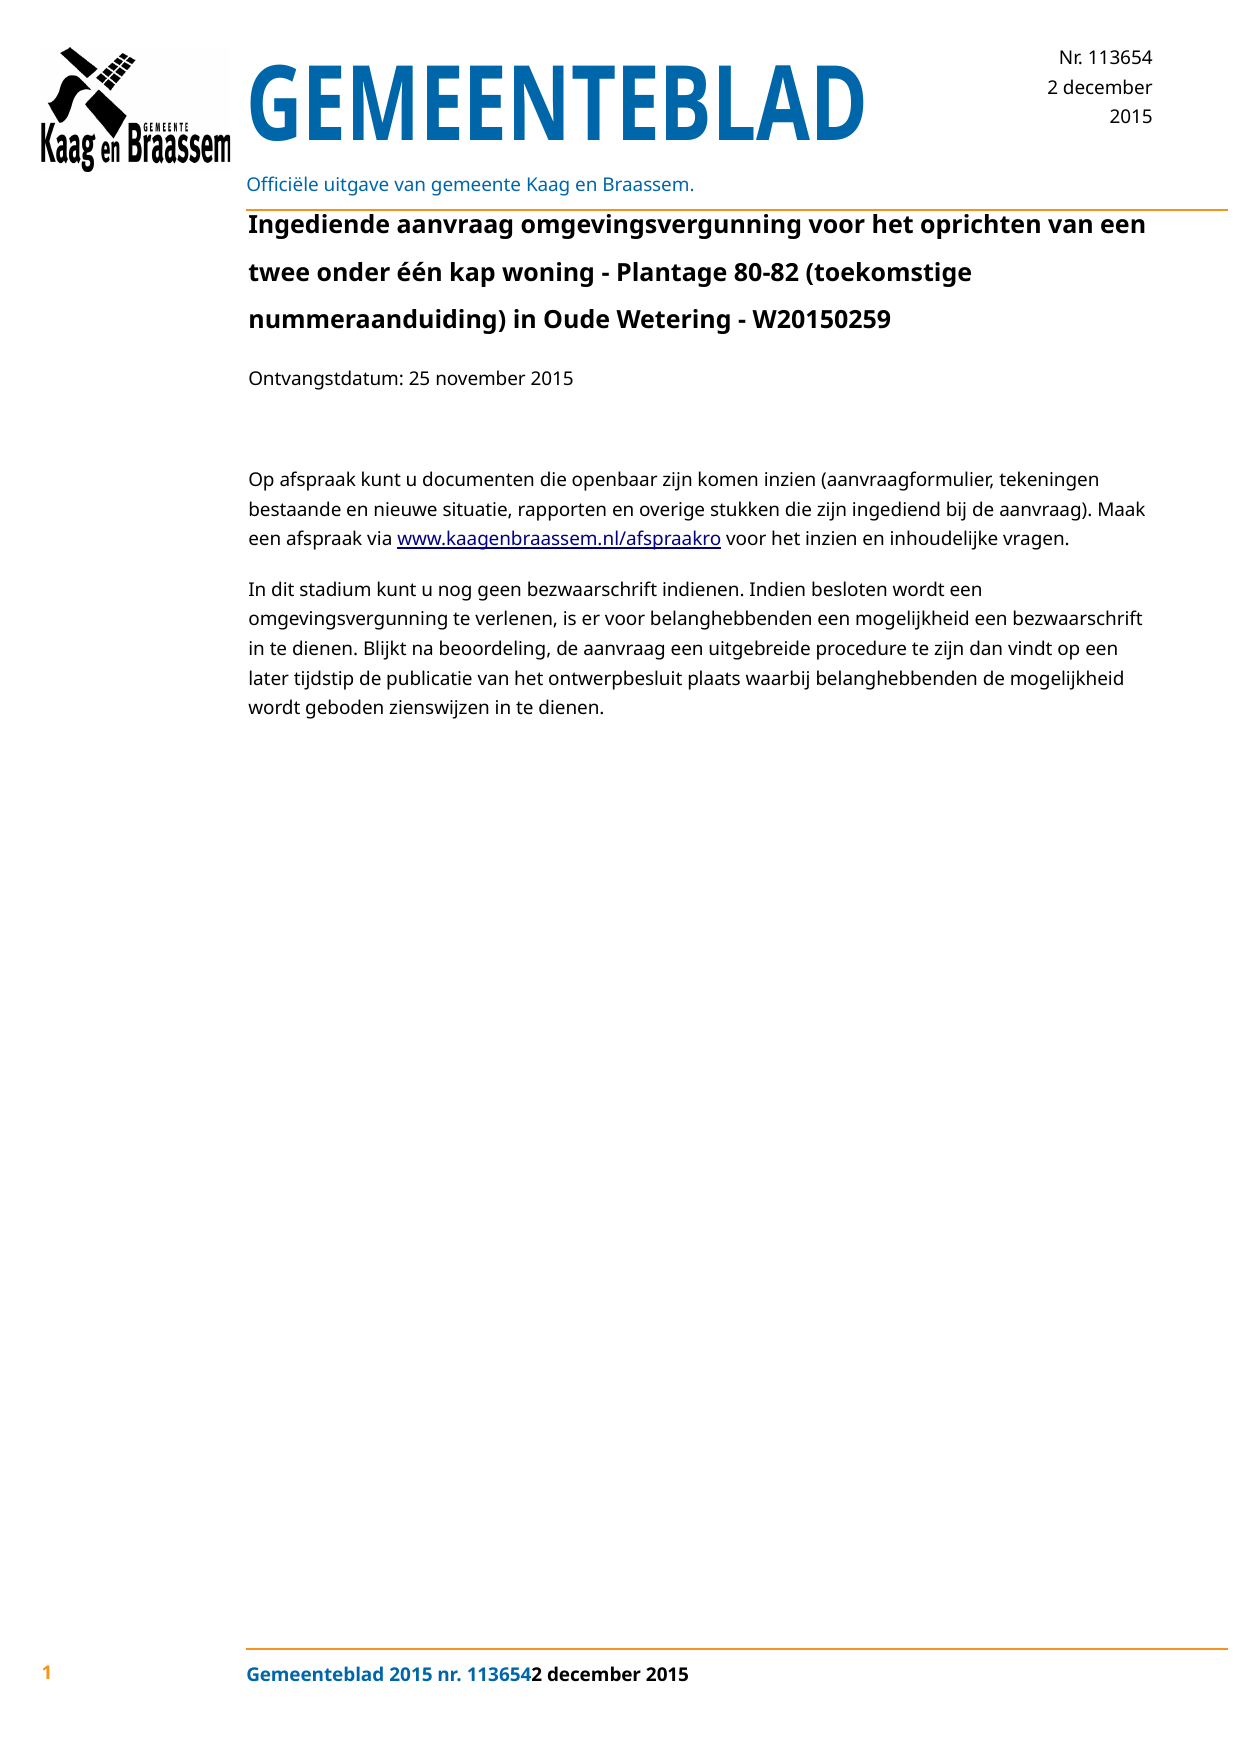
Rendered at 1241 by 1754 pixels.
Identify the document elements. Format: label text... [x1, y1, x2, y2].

text Ingediende aanvraag omgevingsvergunning voor het oprichten van een twee onder één kap woning - Plantage 80-82 (toekomstige nummeraanduiding) in Oude Wetering - W20150259 [248, 211, 1152, 336]
text Op afspraak kunt u documenten die openbaar zijn komen inzien (aanvraagformulier, tekeningen bestaande en nieuwe situatie, rapporten en overige stukken die zijn ingediend bij de aanvraag). Maak een afspraak via www.kaagenbraassem.nl/afspraakro voor het inzien en inhoudelijke vragen. [248, 466, 1152, 551]
picture [41, 47, 231, 172]
text In dit stadium kunt u nog geen bezwaarschrift indienen. Indien besloten wordt een omgevingsvergunning te verlenen, is er voor belanghebbenden een mogelijkheid een bezwaarschrift in te dienen. Blijkt na beoordeling, de aanvraag een uitgebreide procedure te zijn dan vindt op een later tijdstip de publicatie van het ontwerpbesluit plaats waarbij belanghebbenden de mogelijkheid wordt geboden zienswijzen in te dienen. [248, 576, 1152, 720]
text Ontvangstdatum: 25 november 2015 [248, 366, 1152, 391]
